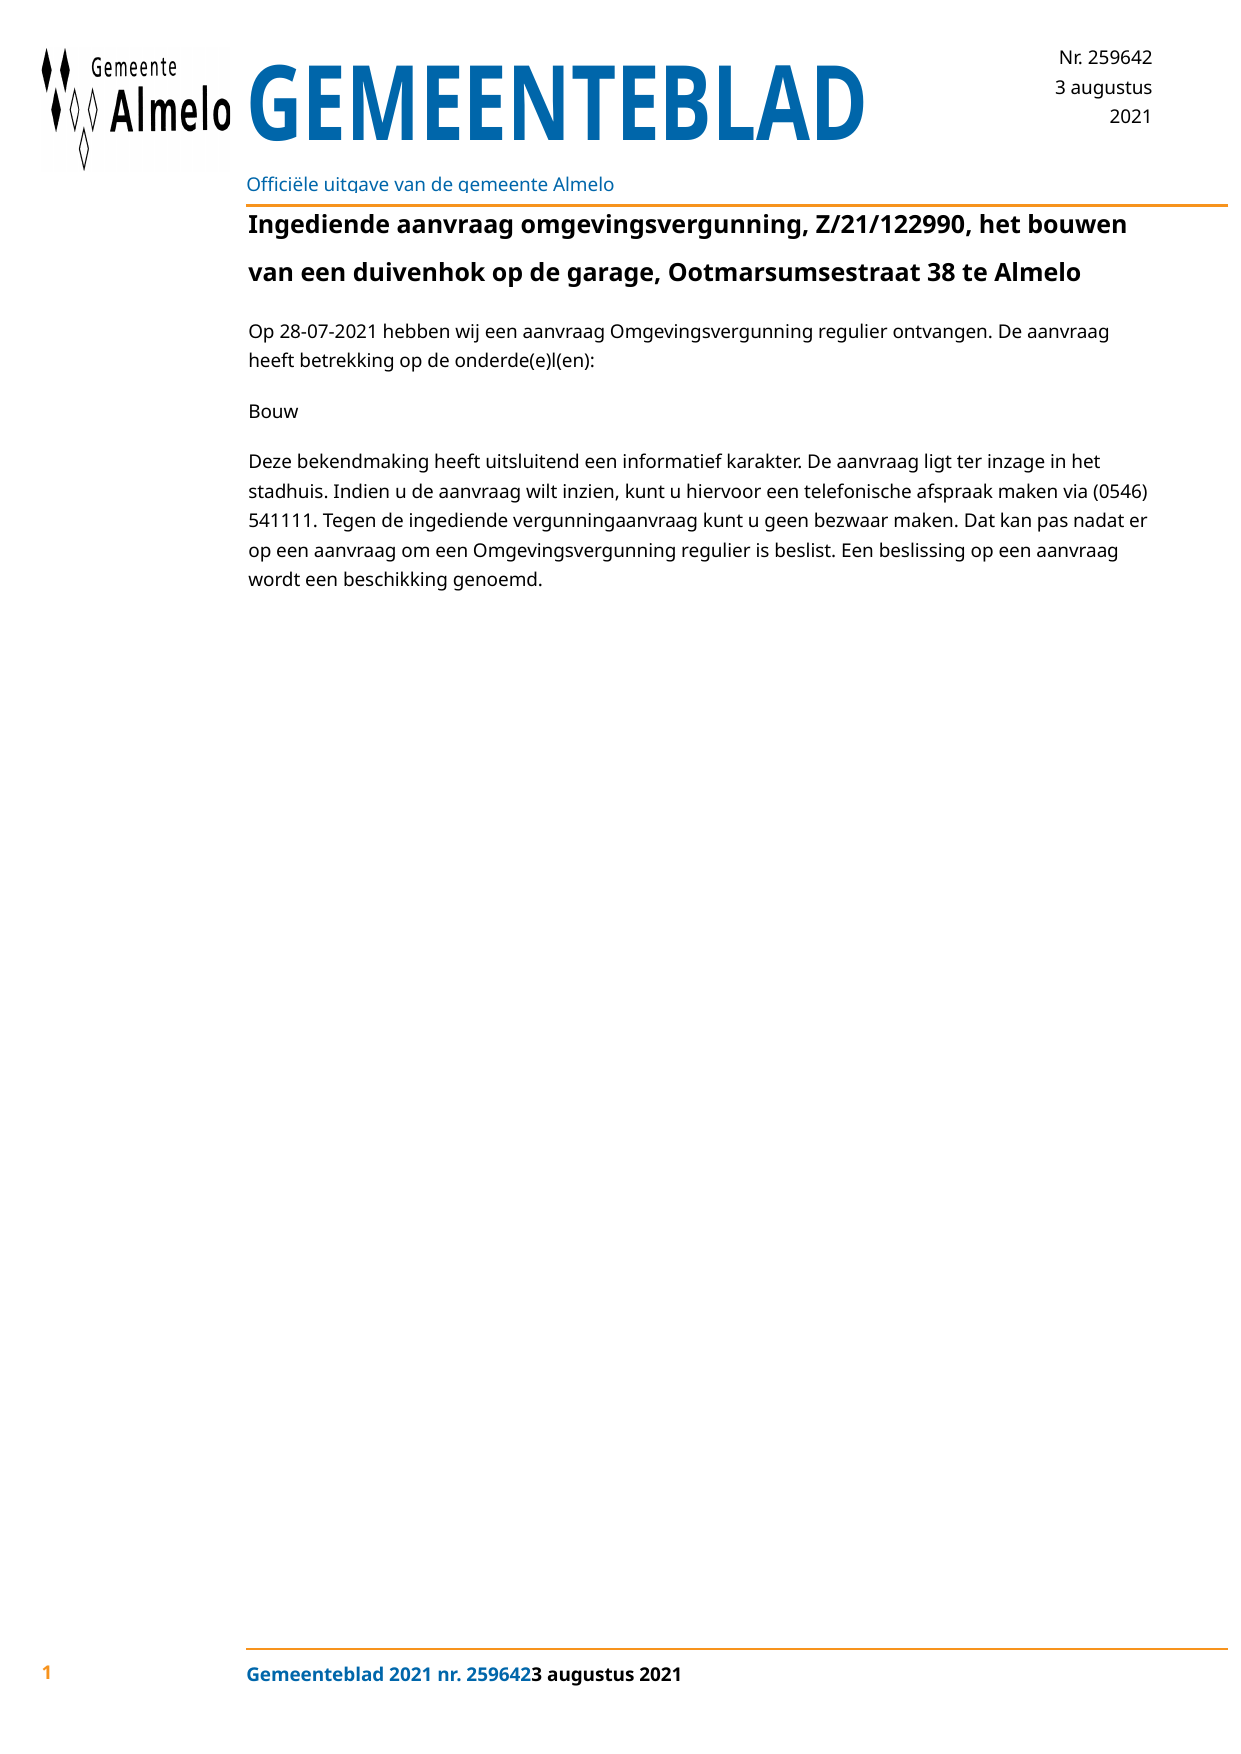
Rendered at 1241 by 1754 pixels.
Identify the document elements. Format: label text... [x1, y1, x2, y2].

text Op 28-07-2021 hebben wij een aanvraag Omgevingsvergunning regulier ontvangen. De aanvraag heeft betrekking op de onderde(e)l(en): [248, 318, 1152, 373]
text Ingediende aanvraag omgevingsvergunning, Z/21/122990, het bouwen van een duivenhok op de garage, Ootmarsumsestraat 38 te Almelo [248, 207, 1152, 288]
picture [41, 47, 231, 172]
text Bouw [248, 398, 1152, 424]
text Deze bekendmaking heeft uitsluitend een informatief karakter. De aanvraag ligt ter inzage in het stadhuis. Indien u de aanvraag wilt inzien, kunt u hiervoor een telefonische afspraak maken via (0546) 541111. Tegen de ingediende vergunningaanvraag kunt u geen bezwaar maken. Dat kan pas nadat er op een aanvraag om een Omgevingsvergunning regulier is beslist. Een beslissing op een aanvraag wordt een beschikking genoemd. [248, 448, 1152, 592]
